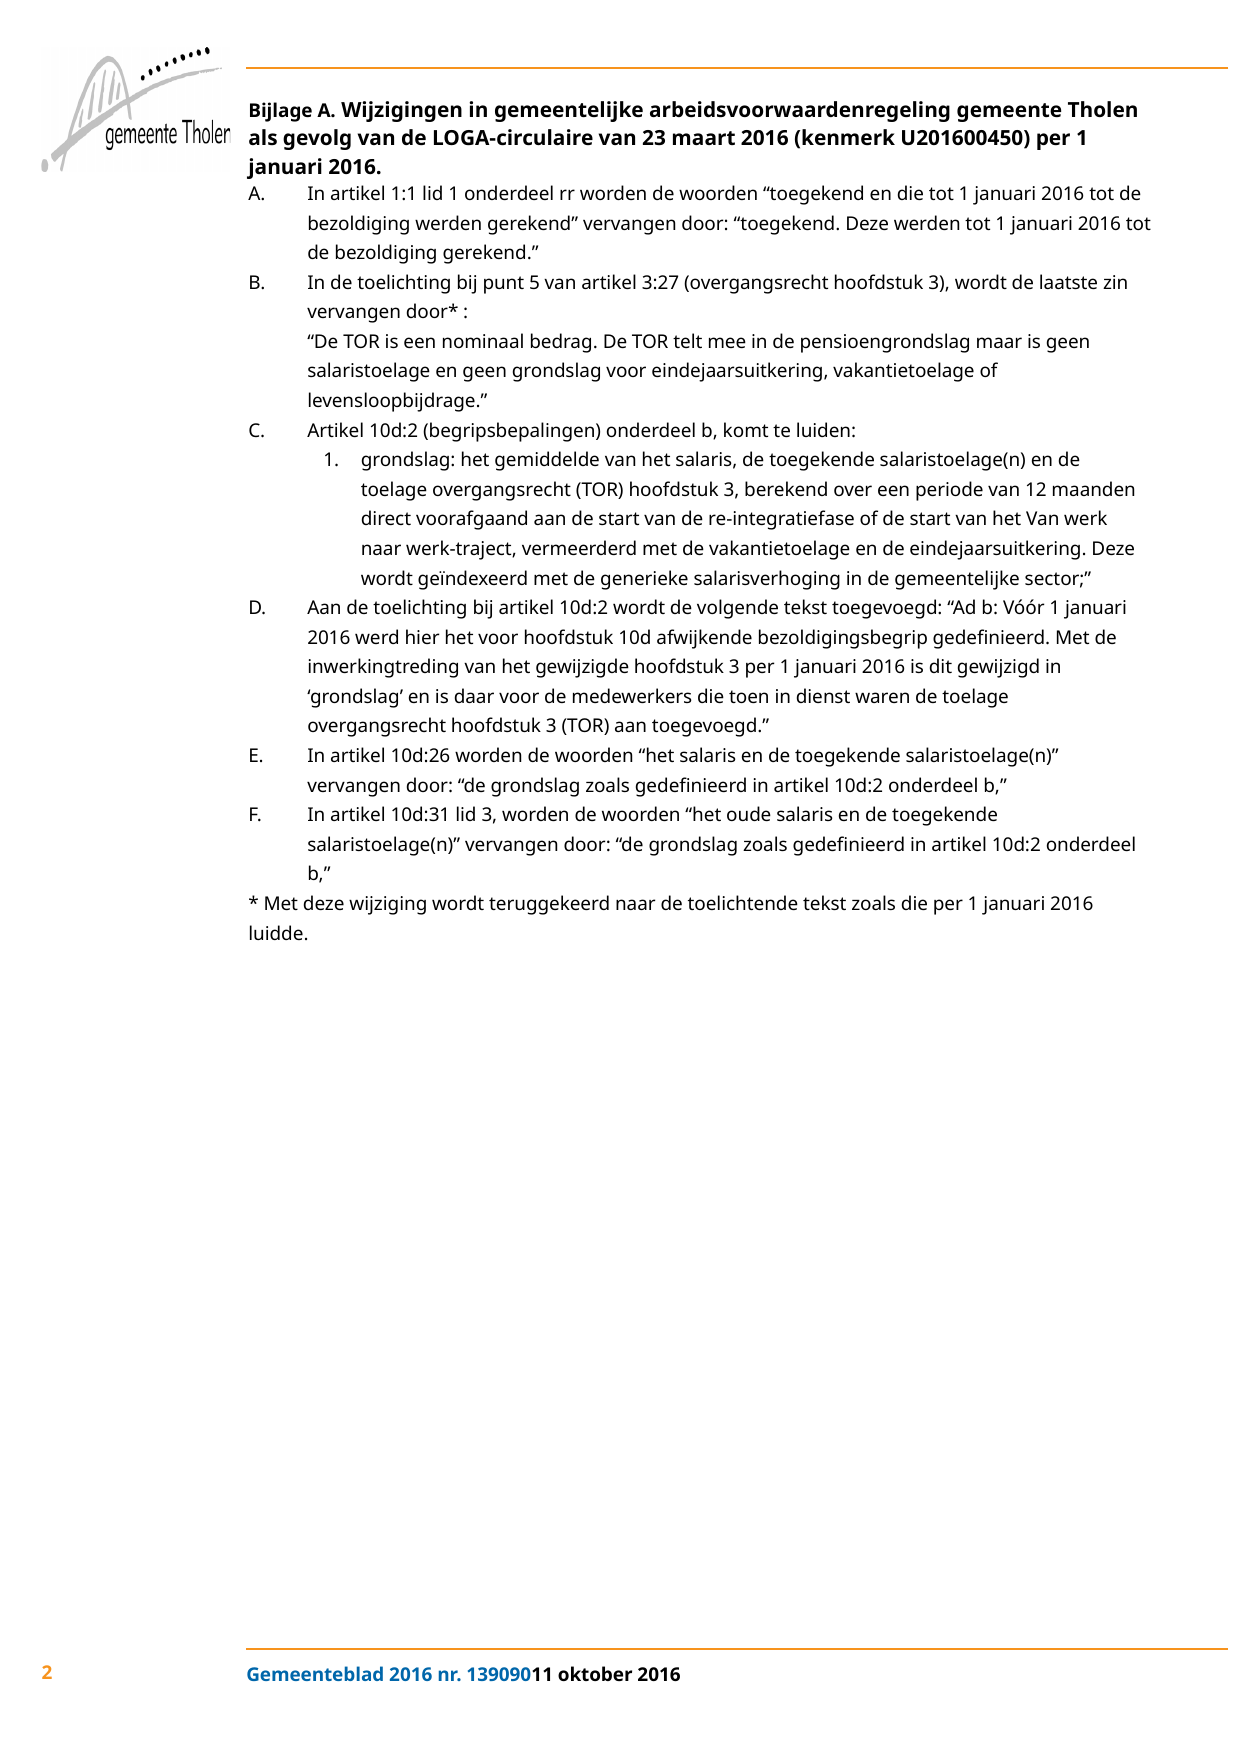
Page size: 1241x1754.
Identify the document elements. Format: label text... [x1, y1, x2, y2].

list grondslag: het gemiddelde van het salaris, de toegekende salaristoelage(n) en de toelage overgangsrecht (TOR) hoofdstuk 3, berekend over een periode van 12 maanden direct voorafgaand aan de start van de re-integratiefase of de start van het Van werk naar werk-traject, vermeerderd met de vakantietoelage en de eindejaarsuitkering. Deze wordt geïndexeerd met de generieke salarisverhoging in de gemeentelijke sector;” [323, 446, 1152, 591]
text * Met deze wijziging wordt teruggekeerd naar de toelichtende tekst zoals die per 1 januari 2016 luidde. [248, 890, 1152, 946]
list In de toelichting bij punt 5 van artikel 3:27 (overgangsrecht hoofdstuk 3), wordt de laatste zin vervangen door* : [248, 269, 1152, 324]
text Bijlage A. Wijzigingen in gemeentelijke arbeidsvoorwaardenregeling gemeente Tholen als gevolg van de LOGA-circulaire van 23 maart 2016 (kenmerk U201600450) per 1 januari 2016. [248, 95, 1152, 180]
list Aan de toelichting bij artikel 10d:2 wordt de volgende tekst toegevoegd: “Ad b: Vóór 1 januari 2016 werd hier het voor hoofdstuk 10d afwijkende bezoldigingsbegrip gedefinieerd. Met de inwerkingtreding van het gewijzigde hoofdstuk 3 per 1 januari 2016 is dit gewijzigd in ‘grondslag’ en is daar voor de medewerkers die toen in dienst waren de toelage overgangsrecht hoofdstuk 3 (TOR) aan toegevoegd.” [248, 594, 1152, 738]
picture [41, 47, 231, 172]
list In artikel 10d:26 worden de woorden “het salaris en de toegekende salaristoelage(n)” vervangen door: “de grondslag zoals gedefinieerd in artikel 10d:2 onderdeel b,” [248, 742, 1152, 798]
list “De TOR is een nominaal bedrag. De TOR telt mee in de pensioengrondslag maar is geen salaristoelage en geen grondslag voor eindejaarsuitkering, vakantietoelage of levensloopbijdrage.” [248, 328, 1152, 413]
list Artikel 10d:2 (begripsbepalingen) onderdeel b, komt te luiden: [248, 417, 1152, 443]
list In artikel 1:1 lid 1 onderdeel rr worden de woorden “toegekend en die tot 1 januari 2016 tot de bezoldiging werden gerekend” vervangen door: “toegekend. Deze werden tot 1 januari 2016 tot de bezoldiging gerekend.” [248, 180, 1152, 265]
list In artikel 10d:31 lid 3, worden de woorden “het oude salaris en de toegekende salaristoelage(n)” vervangen door: “de grondslag zoals gedefinieerd in artikel 10d:2 onderdeel b,” [248, 801, 1152, 886]
